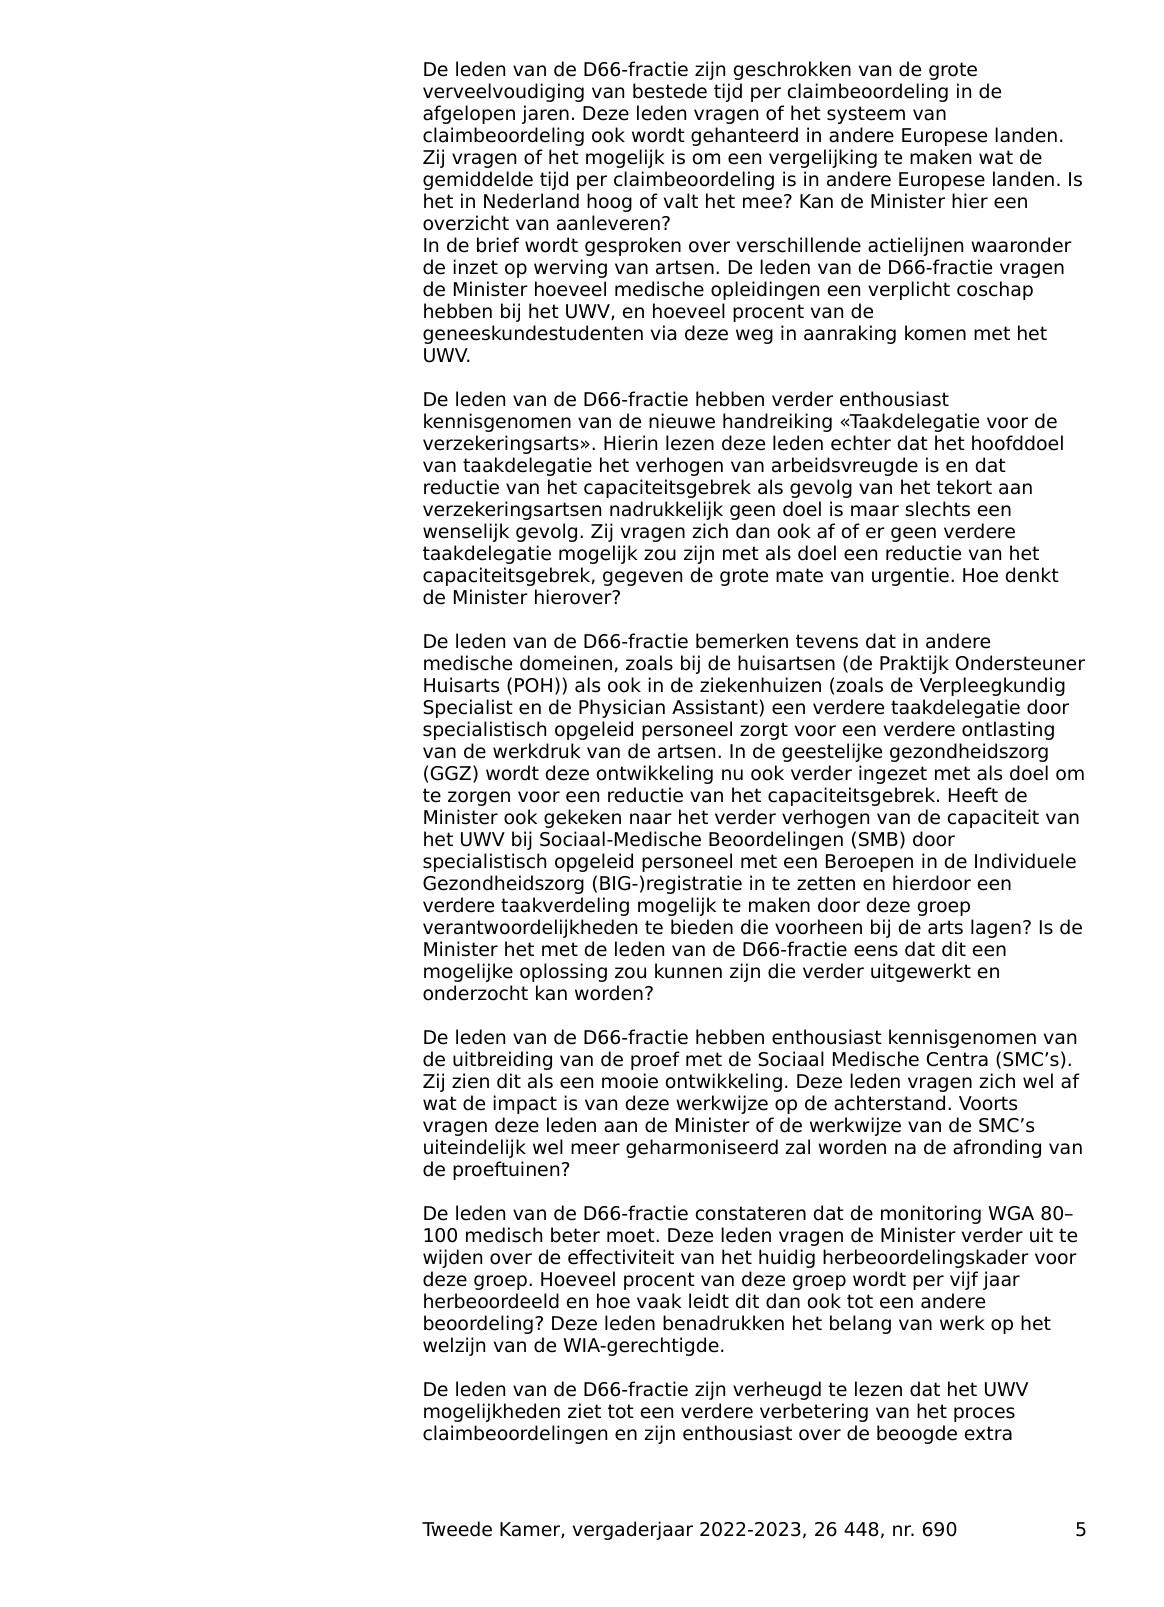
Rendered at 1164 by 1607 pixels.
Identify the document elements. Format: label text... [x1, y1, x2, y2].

text De leden van de D66-fractie bemerken tevens dat in andere medische domeinen, zoals bij de huisartsen (de Praktijk Ondersteuner Huisarts (POH)) als ook in de ziekenhuizen (zoals de Verpleegkundig Specialist en de Physician Assistant) een verdere taakdelegatie door specialistisch opgeleid personeel zorgt voor een verdere ontlasting van de werkdruk van de artsen. In de geestelijke gezondheidszorg (GGZ) wordt deze ontwikkeling nu ook verder ingezet met als doel om te zorgen voor een reductie van het capaciteitsgebrek. Heeft de Minister ook gekeken naar het verder verhogen van de capaciteit van het UWV bij Sociaal-Medische Beoordelingen (SMB) door specialistisch opgeleid personeel met een Beroepen in de Individuele Gezondheidszorg (BIG-)registratie in te zetten en hierdoor een verdere taakverdeling mogelijk te maken door deze groep verantwoordelijkheden te bieden die voorheen bij de arts lagen? Is de Minister het met de leden van de D66-fractie eens dat dit een mogelijke oplossing zou kunnen zijn die verder uitgewerkt en onderzocht kan worden? [422, 631, 1087, 1004]
text De leden van de D66-fractie zijn geschrokken van de grote verveelvoudiging van bestede tijd per claimbeoordeling in de afgelopen jaren. Deze leden vragen of het systeem van claimbeoordeling ook wordt gehanteerd in andere Europese landen. Zij vragen of het mogelijk is om een vergelijking te maken wat de gemiddelde tijd per claimbeoordeling is in andere Europese landen. Is het in Nederland hoog of valt het mee? Kan de Minister hier een overzicht van aanleveren? [422, 59, 1087, 235]
text In de brief wordt gesproken over verschillende actielijnen waaronder de inzet op werving van artsen. De leden van de D66-fractie vragen de Minister hoeveel medische opleidingen een verplicht coschap hebben bij het UWV, en hoeveel procent van de geneeskundestudenten via deze weg in aanraking komen met het UWV. [422, 235, 1087, 367]
text De leden van de D66-fractie hebben verder enthousiast kennisgenomen van de nieuwe handreiking «Taakdelegatie voor de verzekeringsarts». Hierin lezen deze leden echter dat het hoofddoel van taakdelegatie het verhogen van arbeidsvreugde is en dat reductie van het capaciteitsgebrek als gevolg van het tekort aan verzekeringsartsen nadrukkelijk geen doel is maar slechts een wenselijk gevolg. Zij vragen zich dan ook af of er geen verdere taakdelegatie mogelijk zou zijn met als doel een reductie van het capaciteitsgebrek, gegeven de grote mate van urgentie. Hoe denkt de Minister hierover? [422, 389, 1087, 609]
text De leden van de D66-fractie zijn verheugd te lezen dat het UWV mogelijkheden ziet tot een verdere verbetering van het proces claimbeoordelingen en zijn enthousiast over de beoogde extra [422, 1379, 1087, 1445]
text De leden van de D66-fractie hebben enthousiast kennisgenomen van de uitbreiding van de proef met de Sociaal Medische Centra (SMC’s). Zij zien dit als een mooie ontwikkeling. Deze leden vragen zich wel af wat de impact is van deze werkwijze op de achterstand. Voorts vragen deze leden aan de Minister of de werkwijze van de SMC’s uiteindelijk wel meer geharmoniseerd zal worden na de afronding van de proeftuinen? [422, 1027, 1087, 1181]
text De leden van de D66-fractie constateren dat de monitoring WGA 80–100 medisch beter moet. Deze leden vragen de Minister verder uit te wijden over de effectiviteit van het huidig herbeoordelingskader voor deze groep. Hoeveel procent van deze groep wordt per vijf jaar herbeoordeeld en hoe vaak leidt dit dan ook tot een andere beoordeling? Deze leden benadrukken het belang van werk op het welzijn van de WIA-gerechtigde. [422, 1203, 1087, 1357]
